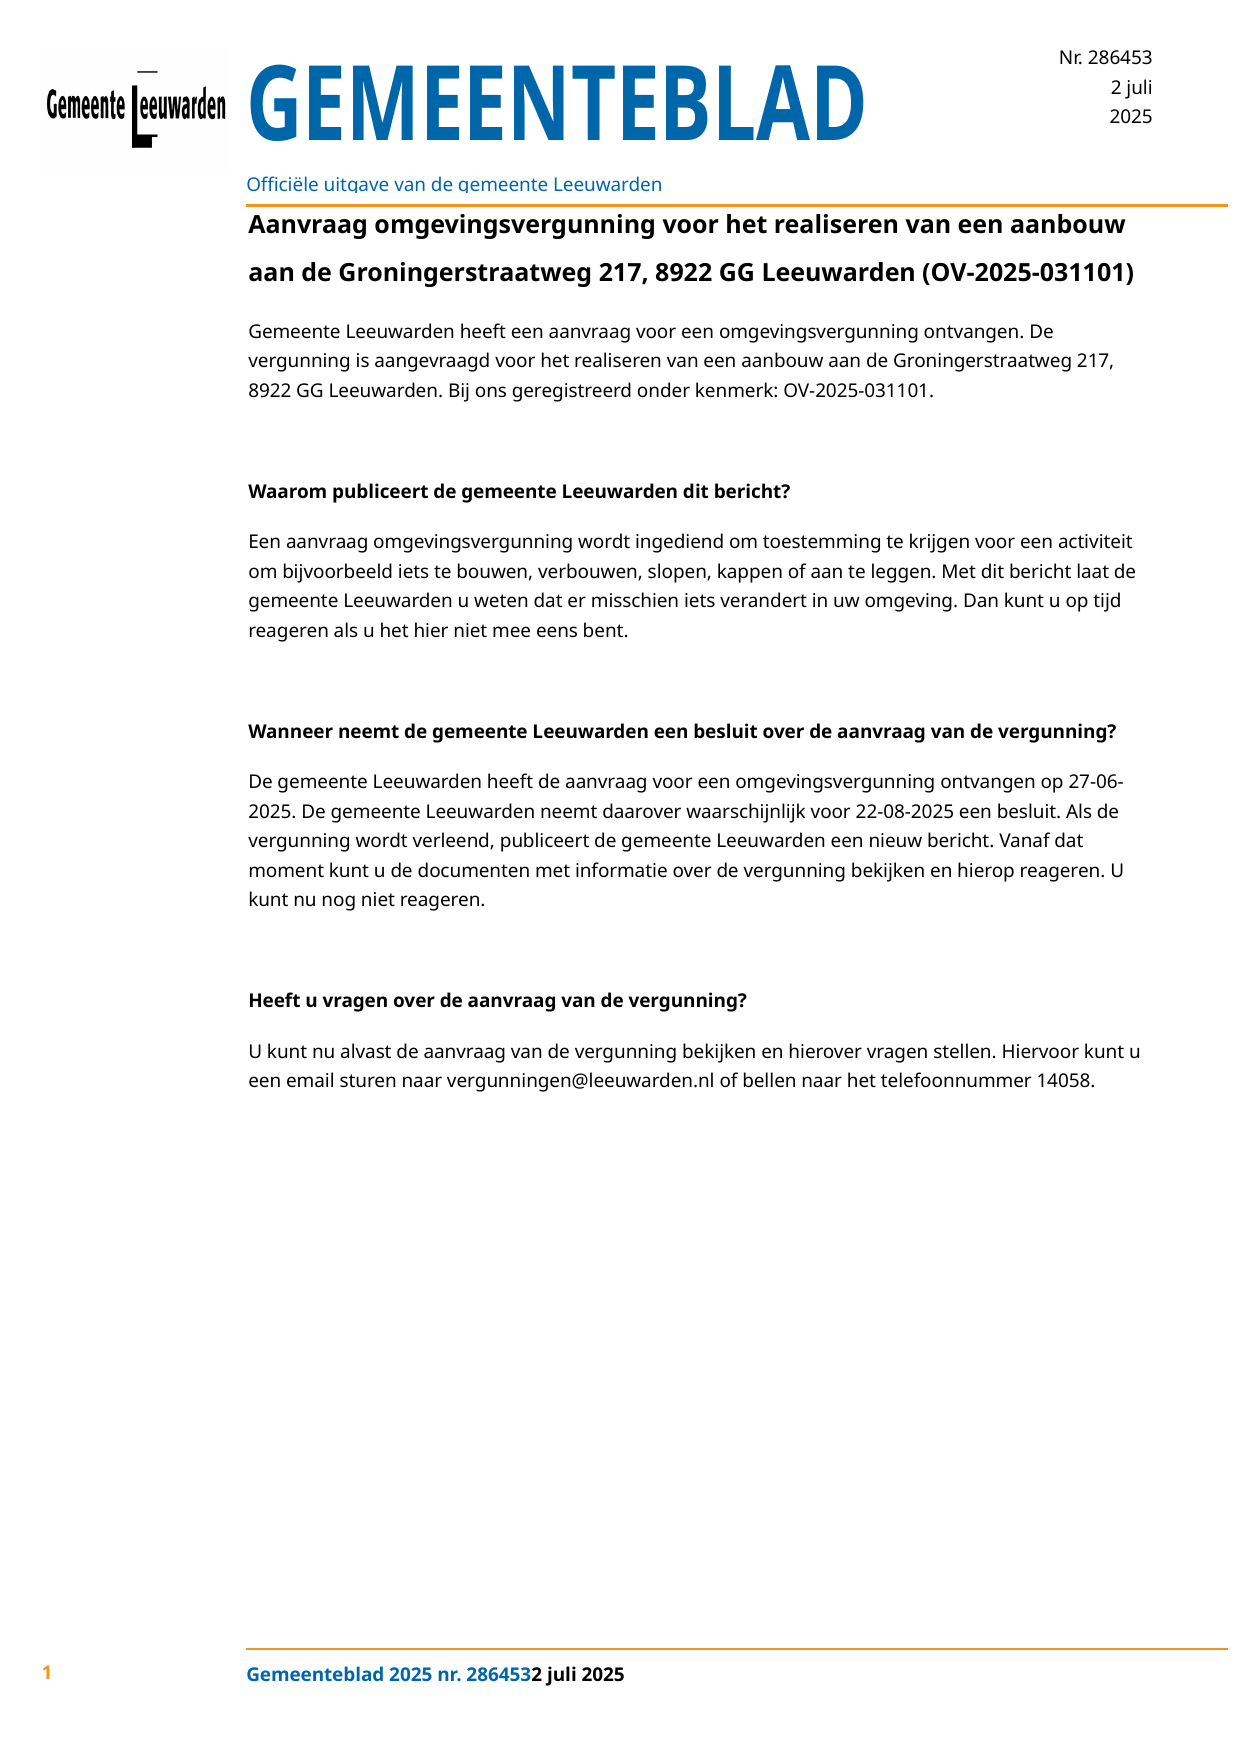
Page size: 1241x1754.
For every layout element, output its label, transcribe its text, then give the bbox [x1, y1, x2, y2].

text De gemeente Leeuwarden heeft de aanvraag voor een omgevingsvergunning ontvangen op 27-06-2025. De gemeente Leeuwarden neemt daarover waarschijnlijk voor 22-08-2025 een besluit. Als de vergunning wordt verleend, publiceert de gemeente Leeuwarden een nieuw bericht. Vanaf dat moment kunt u de documenten met informatie over de vergunning bekijken en hierop reageren. U kunt nu nog niet reageren. [248, 768, 1152, 912]
text Een aanvraag omgevingsvergunning wordt ingediend om toestemming te krijgen voor een activiteit om bijvoorbeeld iets te bouwen, verbouwen, slopen, kappen of aan te leggen. Met dit bericht laat de gemeente Leeuwarden u weten dat er misschien iets verandert in uw omgeving. Dan kunt u op tijd reageren als u het hier niet mee eens bent. [248, 528, 1152, 643]
text Wanneer neemt de gemeente Leeuwarden een besluit over de aanvraag van de vergunning? [248, 718, 1152, 744]
text Aanvraag omgevingsvergunning voor het realiseren van een aanbouw aan de Groningerstraatweg 217, 8922 GG Leeuwarden (OV-2025-031101) [248, 207, 1152, 288]
text Waarom publiceert de gemeente Leeuwarden dit bericht? [248, 478, 1152, 504]
text Gemeente Leeuwarden heeft een aanvraag voor een omgevingsvergunning ontvangen. De vergunning is aangevraagd voor het realiseren van een aanbouw aan de Groningerstraatweg 217, 8922 GG Leeuwarden. Bij ons geregistreerd onder kenmerk: OV-2025-031101. [248, 318, 1152, 403]
picture [41, 47, 231, 172]
text U kunt nu alvast de aanvraag van de vergunning bekijken en hierover vragen stellen. Hiervoor kunt u een email sturen naar vergunningen@leeuwarden.nl of bellen naar het telefoonnummer 14058. [248, 1038, 1152, 1093]
text Heeft u vragen over de aanvraag van de vergunning? [248, 987, 1152, 1013]
